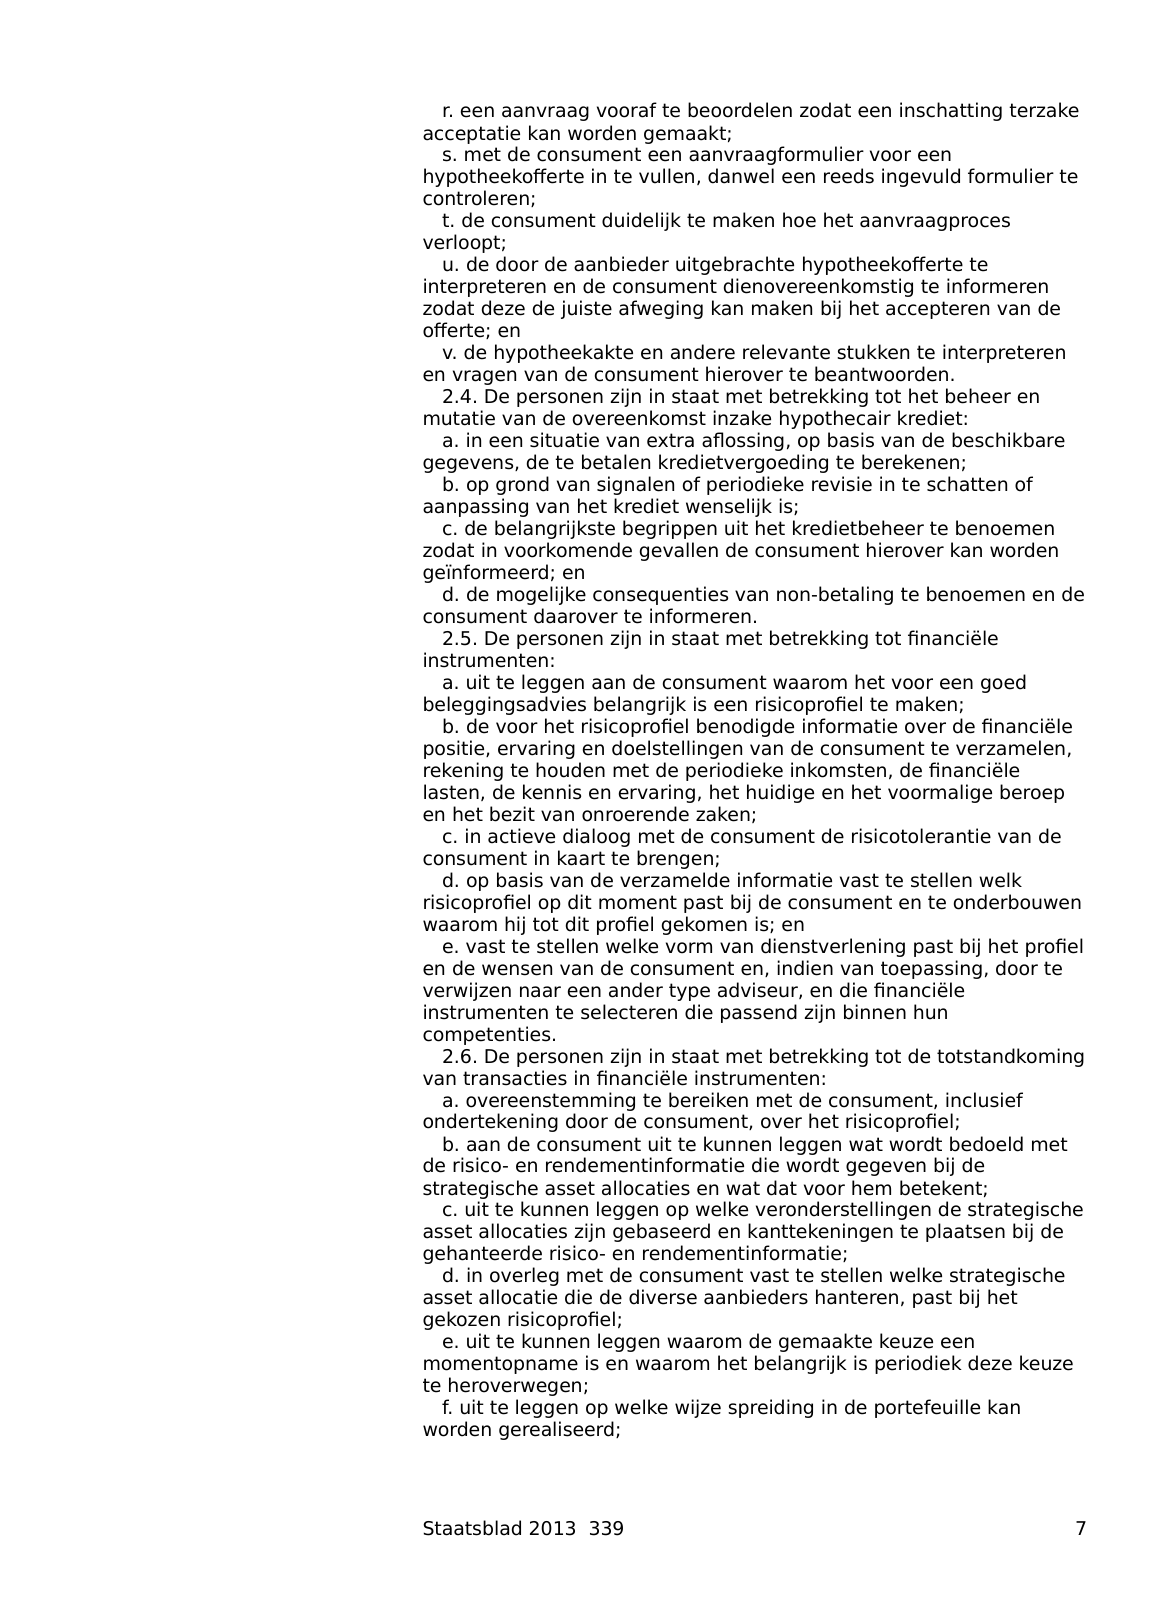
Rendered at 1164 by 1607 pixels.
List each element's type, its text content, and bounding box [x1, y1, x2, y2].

text c. uit te kunnen leggen op welke veronderstellingen de strategische asset allocaties zijn gebaseerd en kanttekeningen te plaatsen bij de gehanteerde risico- en rendementinformatie; [422, 1199, 1087, 1265]
text u. de door de aanbieder uitgebrachte hypotheekofferte te interpreteren en de consument dienovereenkomstig te informeren zodat deze de juiste afweging kan maken bij het accepteren van de offerte; en [422, 254, 1087, 342]
text d. de mogelijke consequenties van non-betaling te benoemen en de consument daarover te informeren. [422, 584, 1087, 628]
text s. met de consument een aanvraagformulier voor een hypotheekofferte in te vullen, danwel een reeds ingevuld formulier te controleren; [422, 144, 1087, 210]
text a. in een situatie van extra aflossing, op basis van de beschikbare gegevens, de te betalen kredietvergoeding te berekenen; [422, 430, 1087, 474]
text c. in actieve dialoog met de consument de risicotolerantie van de consument in kaart te brengen; [422, 826, 1087, 870]
text 2.4. De personen zijn in staat met betrekking tot het beheer en mutatie van de overeenkomst inzake hypothecair krediet: [422, 386, 1087, 430]
text b. de voor het risicoprofiel benodigde informatie over de financiële positie, ervaring en doelstellingen van de consument te verzamelen, rekening te houden met de periodieke inkomsten, de financiële lasten, de kennis en ervaring, het huidige en het voormalige beroep en het bezit van onroerende zaken; [422, 716, 1087, 826]
text c. de belangrijkste begrippen uit het kredietbeheer te benoemen zodat in voorkomende gevallen de consument hierover kan worden geïnformeerd; en [422, 518, 1087, 584]
text a. overeenstemming te bereiken met de consument, inclusief ondertekening door de consument, over het risicoprofiel; [422, 1089, 1087, 1133]
text v. de hypotheekakte en andere relevante stukken te interpreteren en vragen van de consument hierover te beantwoorden. [422, 342, 1087, 386]
text 2.6. De personen zijn in staat met betrekking tot de totstandkoming van transacties in financiële instrumenten: [422, 1046, 1087, 1089]
text a. uit te leggen aan de consument waarom het voor een goed beleggingsadvies belangrijk is een risicoprofiel te maken; [422, 672, 1087, 716]
text 2.5. De personen zijn in staat met betrekking tot financiële instrumenten: [422, 628, 1087, 672]
text b. aan de consument uit te kunnen leggen wat wordt bedoeld met de risico- en rendementinformatie die wordt gegeven bij de strategische asset allocaties en wat dat voor hem betekent; [422, 1133, 1087, 1199]
text d. op basis van de verzamelde informatie vast te stellen welk risicoprofiel op dit moment past bij de consument en te onderbouwen waarom hij tot dit profiel gekomen is; en [422, 870, 1087, 936]
text d. in overleg met de consument vast te stellen welke strategische asset allocatie die de diverse aanbieders hanteren, past bij het gekozen risicoprofiel; [422, 1265, 1087, 1331]
text e. vast te stellen welke vorm van dienstverlening past bij het profiel en de wensen van de consument en, indien van toepassing, door te verwijzen naar een ander type adviseur, en die financiële instrumenten te selecteren die passend zijn binnen hun competenties. [422, 936, 1087, 1046]
text f. uit te leggen op welke wijze spreiding in de portefeuille kan worden gerealiseerd; [422, 1397, 1087, 1441]
text b. op grond van signalen of periodieke revisie in te schatten of aanpassing van het krediet wenselijk is; [422, 474, 1087, 518]
text r. een aanvraag vooraf te beoordelen zodat een inschatting terzake acceptatie kan worden gemaakt; [422, 100, 1087, 144]
text t. de consument duidelijk te maken hoe het aanvraagproces verloopt; [422, 210, 1087, 254]
text e. uit te kunnen leggen waarom de gemaakte keuze een momentopname is en waarom het belangrijk is periodiek deze keuze te heroverwegen; [422, 1331, 1087, 1397]
